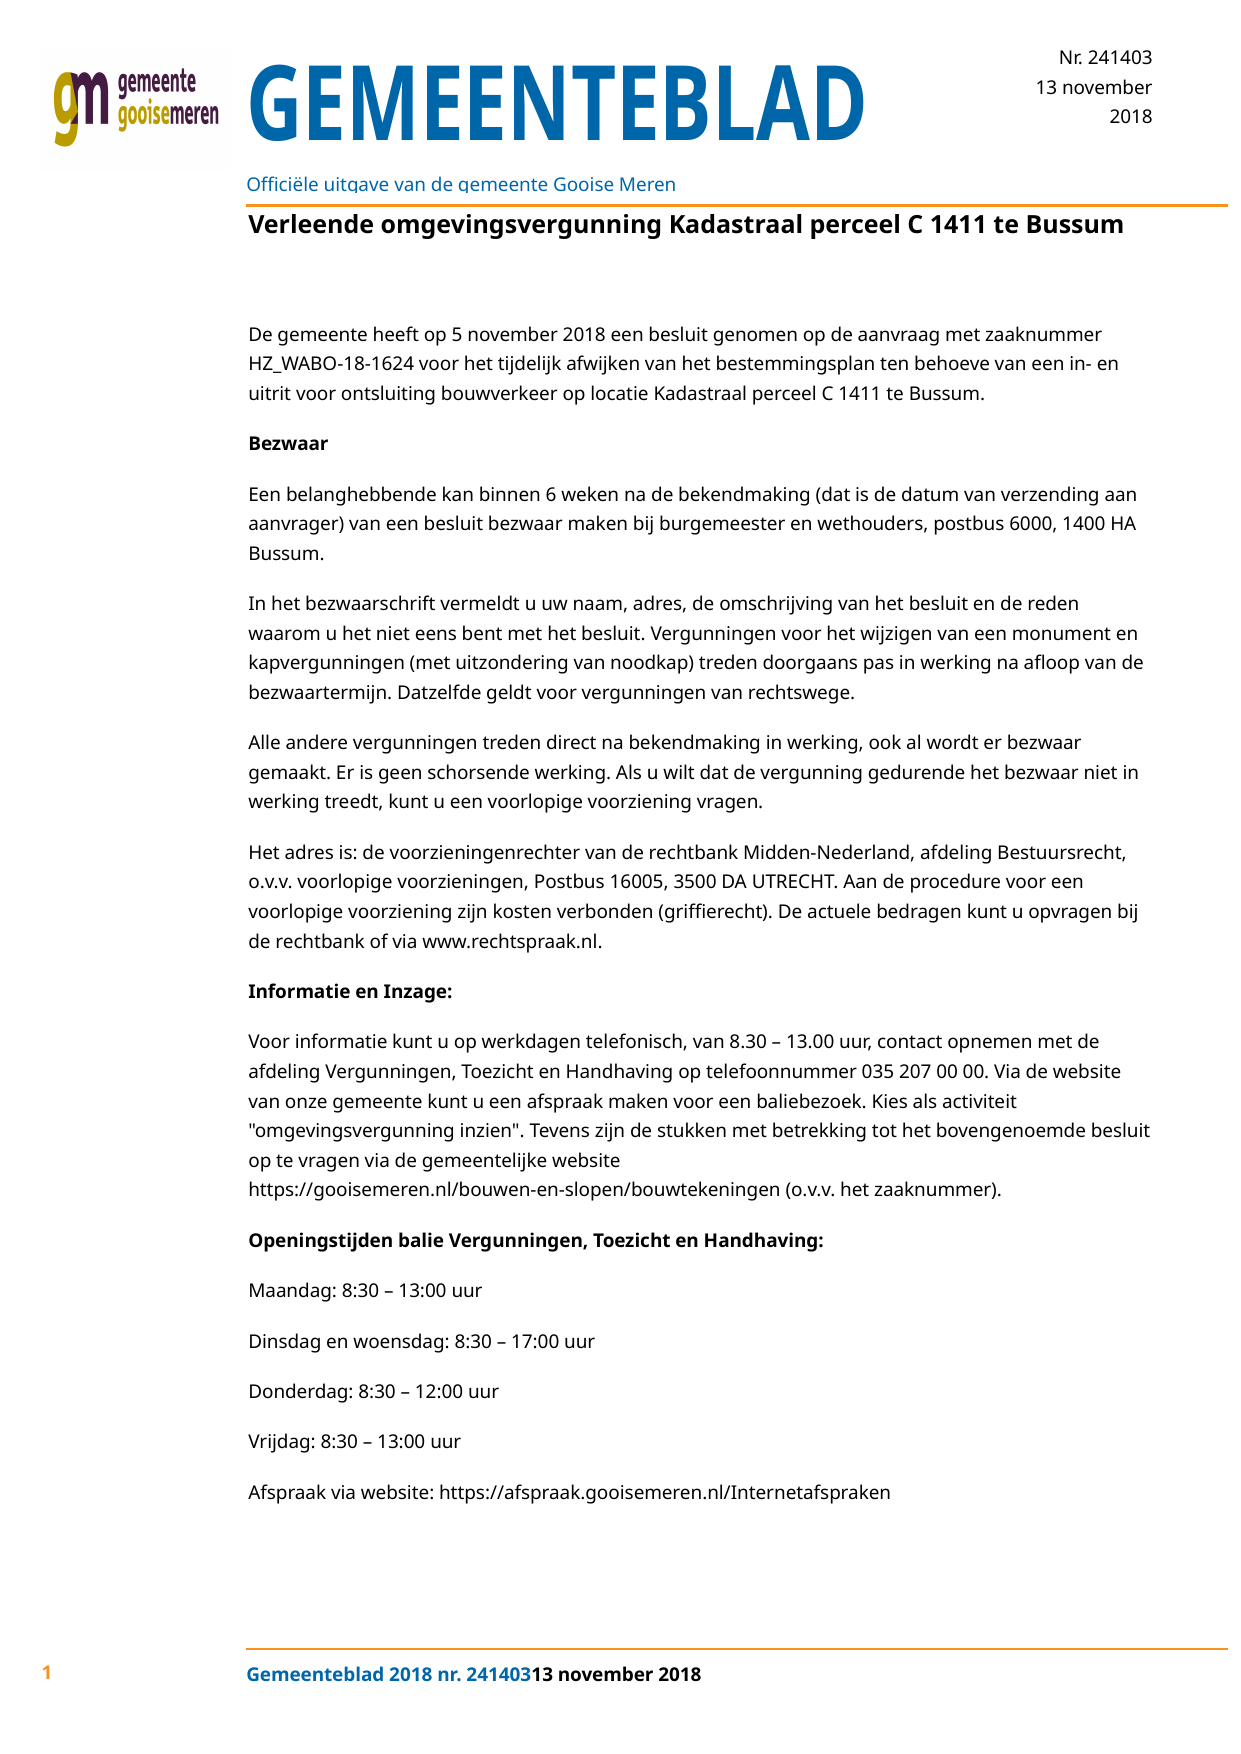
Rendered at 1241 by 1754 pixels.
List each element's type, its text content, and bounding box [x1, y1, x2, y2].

text Alle andere vergunningen treden direct na bekendmaking in werking, ook al wordt er bezwaar gemaakt. Er is geen schorsende werking. Als u wilt dat de vergunning gedurende het bezwaar niet in werking treedt, kunt u een voorlopige voorziening vragen. [248, 729, 1152, 814]
text Een belanghebbende kan binnen 6 weken na de bekendmaking (dat is de datum van verzending aan aanvrager) van een besluit bezwaar maken bij burgemeester en wethouders, postbus 6000, 1400 HA Bussum. [248, 481, 1152, 566]
text Afspraak via website: https://afspraak.gooisemeren.nl/Internetafspraken [248, 1479, 1152, 1505]
text In het bezwaarschrift vermeldt u uw naam, adres, de omschrijving van het besluit en de reden waarom u het niet eens bent met het besluit. Vergunningen voor het wijzigen van een monument en kapvergunningen (met uitzondering van noodkap) treden doorgaans pas in werking na afloop van de bezwaartermijn. Datzelfde geldt voor vergunningen van rechtswege. [248, 590, 1152, 705]
text Bezwaar [248, 430, 1152, 456]
text Het adres is: de voorzieningenrechter van de rechtbank Midden-Nederland, afdeling Bestuursrecht, o.v.v. voorlopige voorzieningen, Postbus 16005, 3500 DA UTRECHT. Aan de procedure voor een voorlopige voorziening zijn kosten verbonden (griffierecht). De actuele bedragen kunt u opvragen bij de rechtbank of via www.rechtspraak.nl. [248, 839, 1152, 953]
text Openingstijden balie Vergunningen, Toezicht en Handhaving: [248, 1227, 1152, 1253]
text Vrijdag: 8:30 – 13:00 uur [248, 1429, 1152, 1454]
text Voor informatie kunt u op werkdagen telefonisch, van 8.30 – 13.00 uur, contact opnemen met de afdeling Vergunningen, Toezicht en Handhaving op telefoonnummer 035 207 00 00. Via de website van onze gemeente kunt u een afspraak maken voor een baliebezoek. Kies als activiteit "omgevingsvergunning inzien". Tevens zijn de stukken met betrekking tot het bovengenoemde besluit op te vragen via de gemeentelijke website https://gooisemeren.nl/bouwen-en-slopen/bouwtekeningen (o.v.v. het zaaknummer). [248, 1029, 1152, 1202]
text De gemeente heeft op 5 november 2018 een besluit genomen op de aanvraag met zaaknummer HZ_WABO-18-1624 voor het tijdelijk afwijken van het bestemmingsplan ten behoeve van een in- en uitrit voor ontsluiting bouwverkeer op locatie Kadastraal perceel C 1411 te Bussum. [248, 321, 1152, 406]
text Verleende omgevingsvergunning Kadastraal perceel C 1411 te Bussum [248, 207, 1152, 241]
text Informatie en Inzage: [248, 978, 1152, 1004]
text Maandag: 8:30 – 13:00 uur [248, 1277, 1152, 1303]
picture [41, 47, 231, 172]
text Dinsdag en woensdag: 8:30 – 17:00 uur [248, 1328, 1152, 1353]
text Donderdag: 8:30 – 12:00 uur [248, 1378, 1152, 1404]
